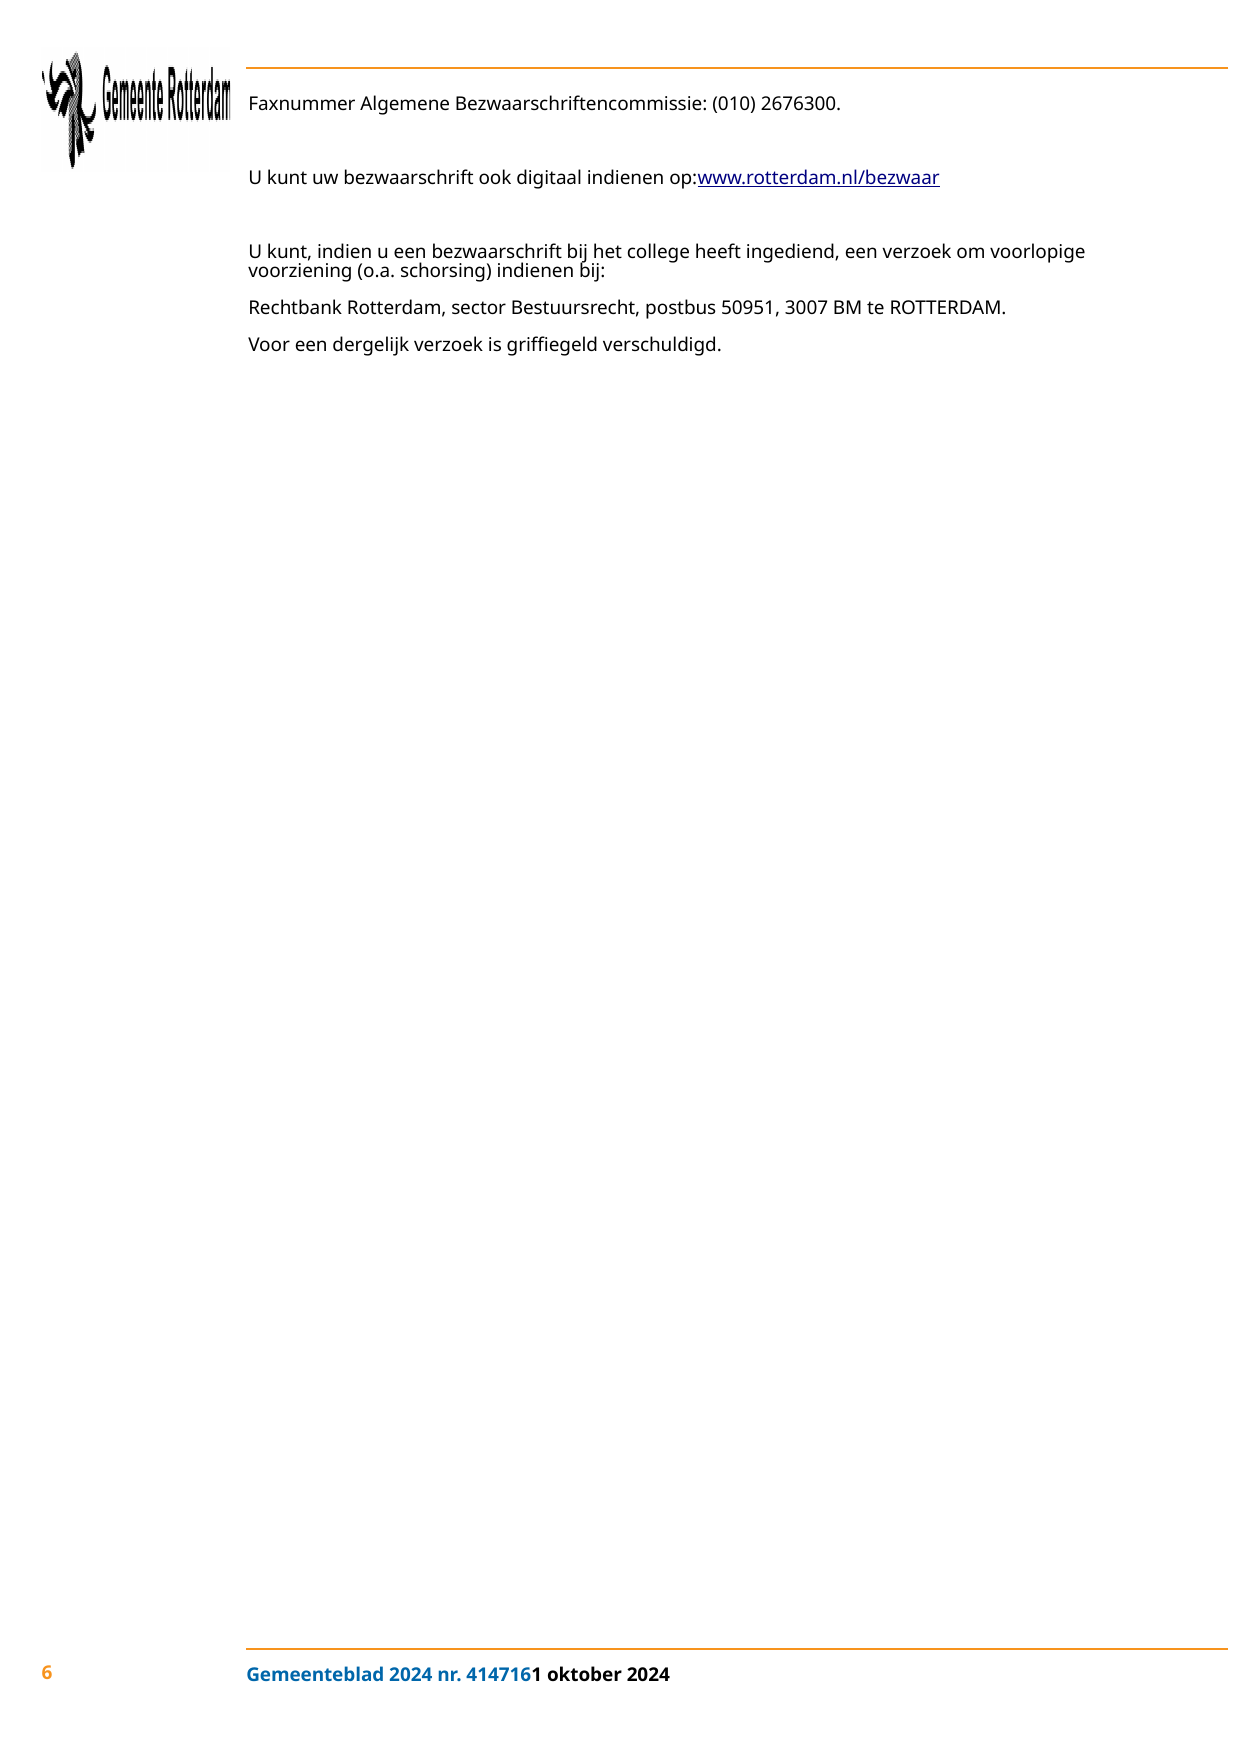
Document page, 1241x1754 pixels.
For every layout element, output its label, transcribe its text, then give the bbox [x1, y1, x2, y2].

text U kunt uw bezwaarschrift ook digitaal indienen op:www.rotterdam.nl/bezwaar [248, 169, 1152, 188]
text Faxnummer Algemene Bezwaarschriftencommissie: (010) 2676300. [248, 95, 1152, 114]
text Voor een dergelijk verzoek is griffiegeld verschuldigd. [248, 336, 1152, 355]
picture [41, 47, 231, 172]
text U kunt, indien u een bezwaarschrift bij het college heeft ingediend, een verzoek om voorlopige voorziening (o.a. schorsing) indienen bij: [248, 243, 1152, 281]
text Rechtbank Rotterdam, sector Bestuursrecht, postbus 50951, 3007 BM te ROTTERDAM. [248, 299, 1152, 318]
